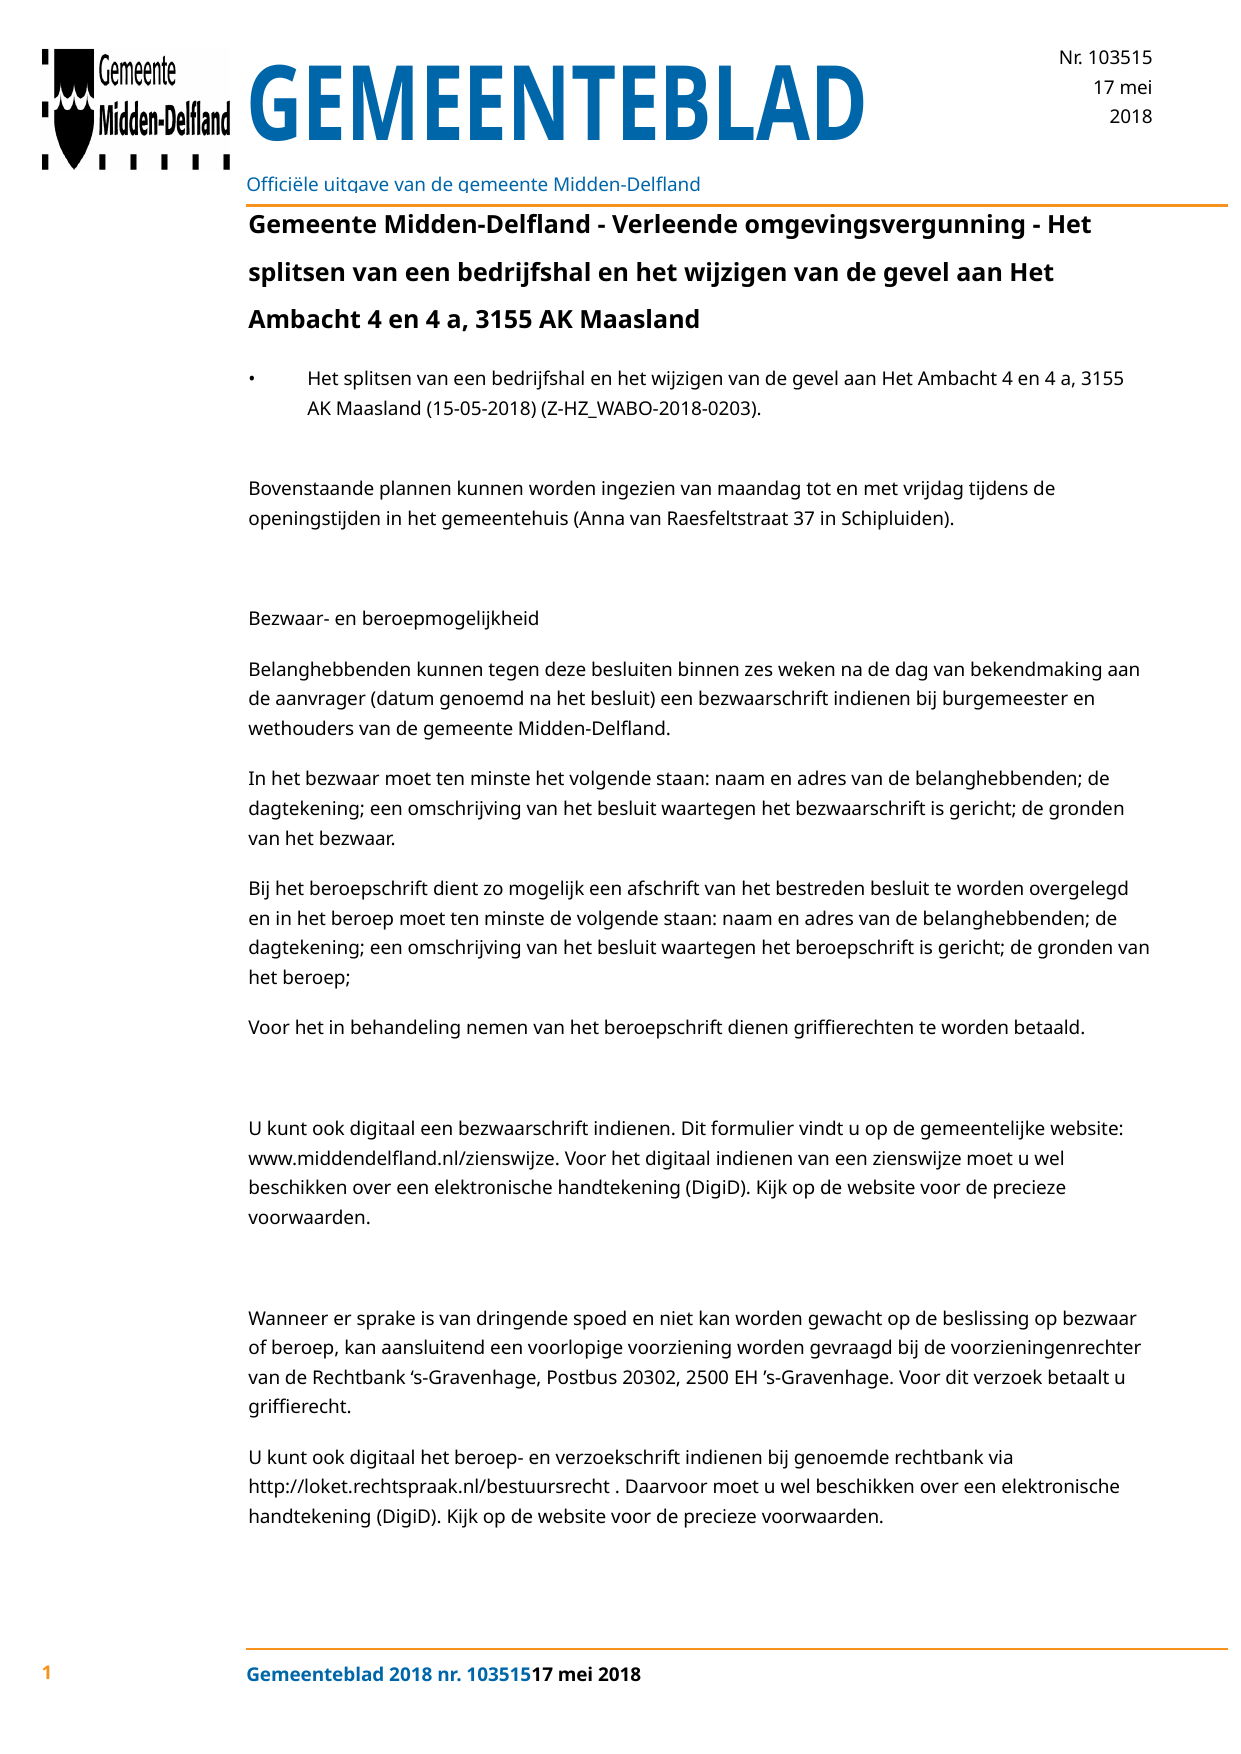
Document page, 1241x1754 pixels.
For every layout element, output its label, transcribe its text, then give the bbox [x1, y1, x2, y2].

text In het bezwaar moet ten minste het volgende staan: naam en adres van de belanghebbenden; de dagtekening; een omschrijving van het besluit waartegen het bezwaarschrift is gericht; de gronden van het bezwaar. [248, 766, 1152, 850]
text U kunt ook digitaal het beroep- en verzoekschrift indienen bij genoemde rechtbank via http://loket.rechtspraak.nl/bestuursrecht . Daarvoor moet u wel beschikken over een elektronische handtekening (DigiD). Kijk op de website voor de precieze voorwaarden. [248, 1444, 1152, 1529]
text Gemeente Midden-Delfland - Verleende omgevingsvergunning - Het splitsen van een bedrijfshal en het wijzigen van de gevel aan Het Ambacht 4 en 4 a, 3155 AK Maasland [248, 207, 1152, 336]
list Het splitsen van een bedrijfshal en het wijzigen van de gevel aan Het Ambacht 4 en 4 a, 3155 AK Maasland (15-05-2018) (Z-HZ_WABO-2018-0203). [248, 366, 1152, 421]
text Bij het beroepschrift dient zo mogelijk een afschrift van het bestreden besluit te worden overgelegd en in het beroep moet ten minste de volgende staan: naam en adres van de belanghebbenden; de dagtekening; een omschrijving van het besluit waartegen het beroepschrift is gericht; de gronden van het beroep; [248, 875, 1152, 989]
text Bezwaar- en beroepmogelijkheid [248, 606, 1152, 631]
text U kunt ook digitaal een bezwaarschrift indienen. Dit formulier vindt u op de gemeentelijke website: www.middendelfland.nl/zienswijze. Voor het digitaal indienen van een zienswijze moet u wel beschikken over een elektronische handtekening (DigiD). Kijk op de website voor de precieze voorwaarden. [248, 1115, 1152, 1229]
text Bovenstaande plannen kunnen worden ingezien van maandag tot en met vrijdag tijdens de openingstijden in het gemeentehuis (Anna van Raesfeltstraat 37 in Schipluiden). [248, 475, 1152, 530]
picture [41, 47, 231, 172]
text Voor het in behandeling nemen van het beroepschrift dienen griffierechten te worden betaald. [248, 1014, 1152, 1040]
text Wanneer er sprake is van dringende spoed en niet kan worden gewacht op de beslissing op bezwaar of beroep, kan aansluitend een voorlopige voorziening worden gevraagd bij de voorzieningenrechter van de Rechtbank ‘s-Gravenhage, Postbus 20302, 2500 EH ’s-Gravenhage. Voor dit verzoek betaalt u griffierecht. [248, 1305, 1152, 1419]
text Belanghebbenden kunnen tegen deze besluiten binnen zes weken na de dag van bekendmaking aan de aanvrager (datum genoemd na het besluit) een bezwaarschrift indienen bij burgemeester en wethouders van de gemeente Midden-Delfland. [248, 656, 1152, 741]
